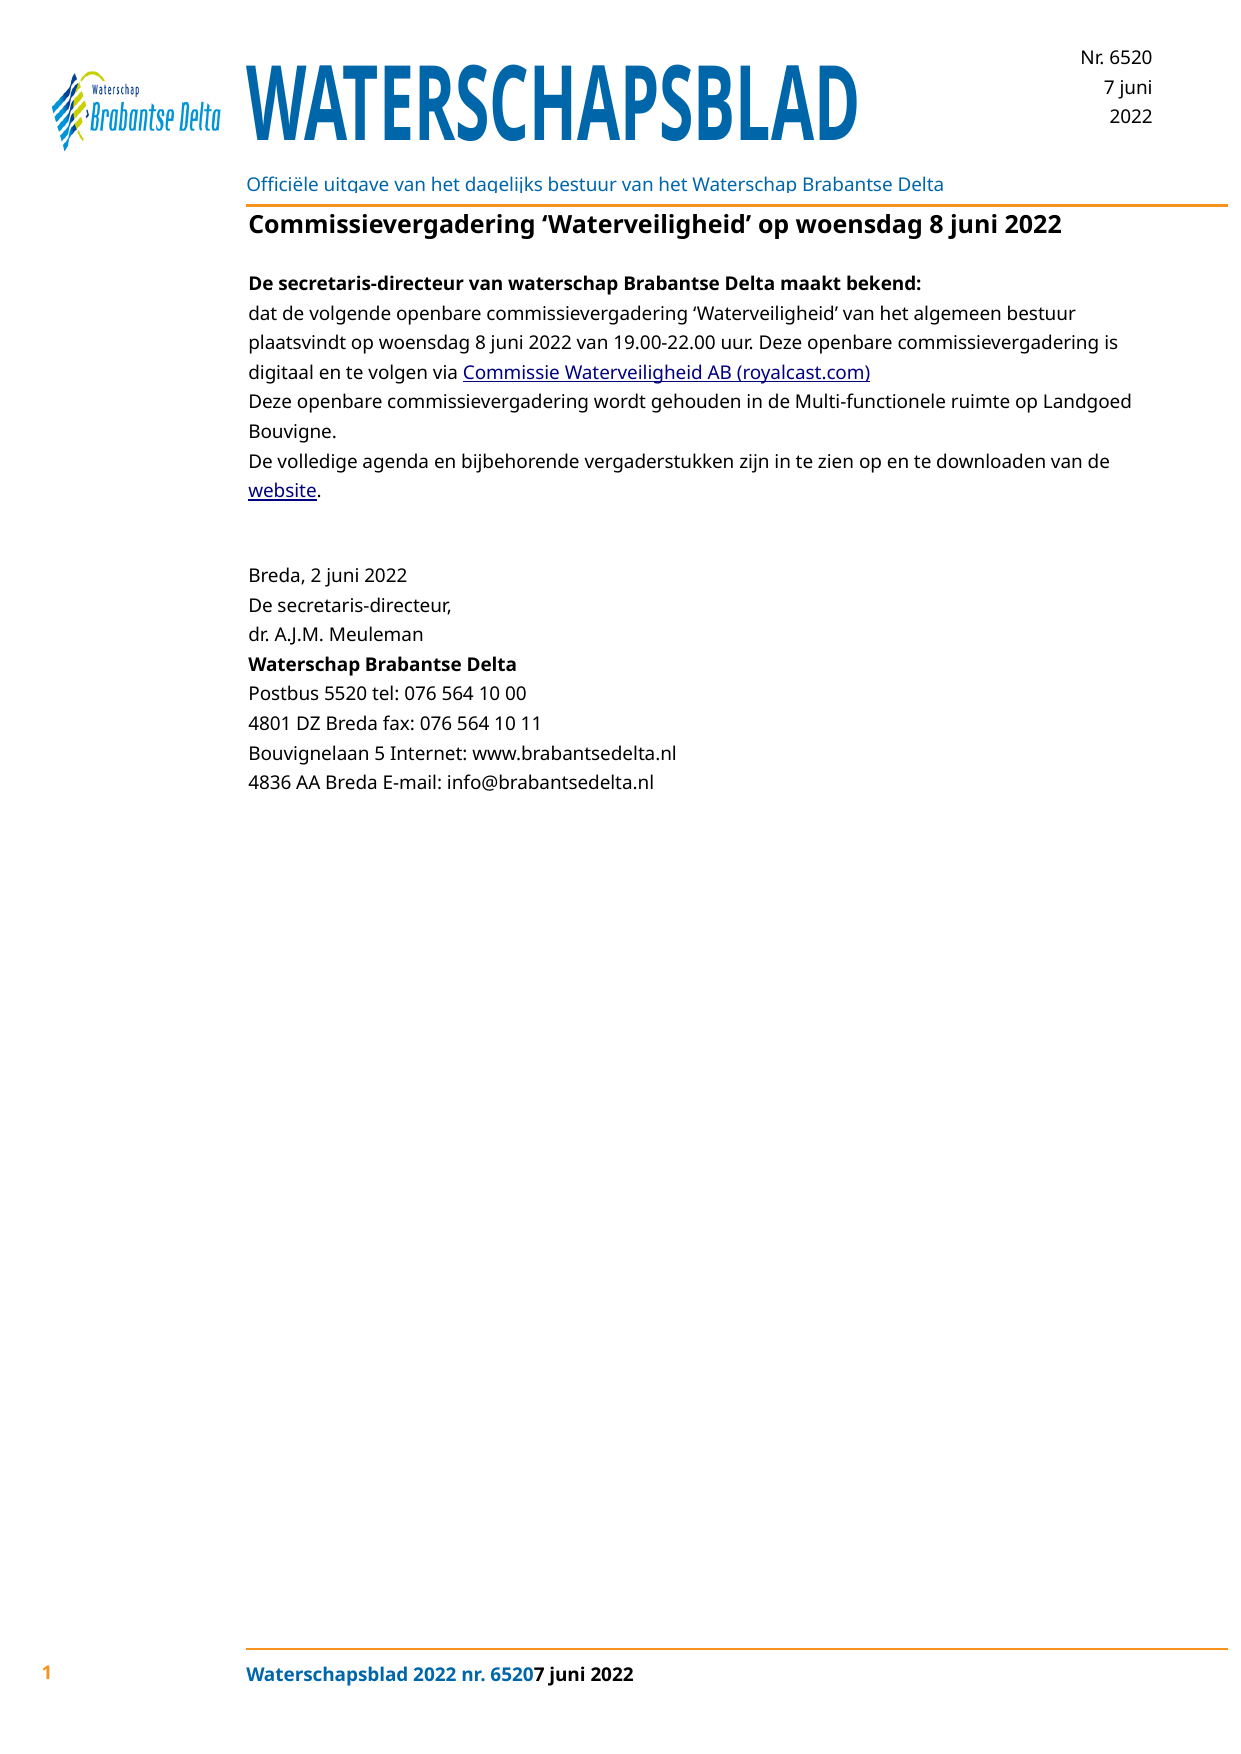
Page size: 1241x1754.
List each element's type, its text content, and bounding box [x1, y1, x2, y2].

text Bouvignelaan 5 Internet: www.brabantsedelta.nl [248, 740, 1152, 766]
text Commissievergadering ‘Waterveiligheid’ op woensdag 8 juni 2022 [248, 207, 1152, 241]
text De secretaris-directeur van waterschap Brabantse Delta maakt bekend: [248, 270, 1152, 296]
text dr. A.J.M. Meuleman [248, 621, 1152, 647]
text De volledige agenda en bijbehorende vergaderstukken zijn in te zien op en te downloaden van de website. [248, 448, 1152, 503]
text 4801 DZ Breda fax: 076 564 10 11 [248, 710, 1152, 736]
text 4836 AA Breda E-mail: info@brabantsedelta.nl [248, 769, 1152, 795]
text Deze openbare commissievergadering wordt gehouden in de Multi-functionele ruimte op Landgoed Bouvigne. [248, 389, 1152, 444]
picture [41, 47, 231, 172]
text dat de volgende openbare commissievergadering ‘Waterveiligheid’ van het algemeen bestuur plaatsvindt op woensdag 8 juni 2022 van 19.00-22.00 uur. Deze openbare commissievergadering is digitaal en te volgen via Commissie Waterveiligheid AB (royalcast.com) [248, 300, 1152, 385]
text Breda, 2 juni 2022 [248, 562, 1152, 588]
text Waterschap Brabantse Delta [248, 651, 1152, 677]
text De secretaris-directeur, [248, 592, 1152, 618]
text Postbus 5520 tel: 076 564 10 00 [248, 681, 1152, 706]
